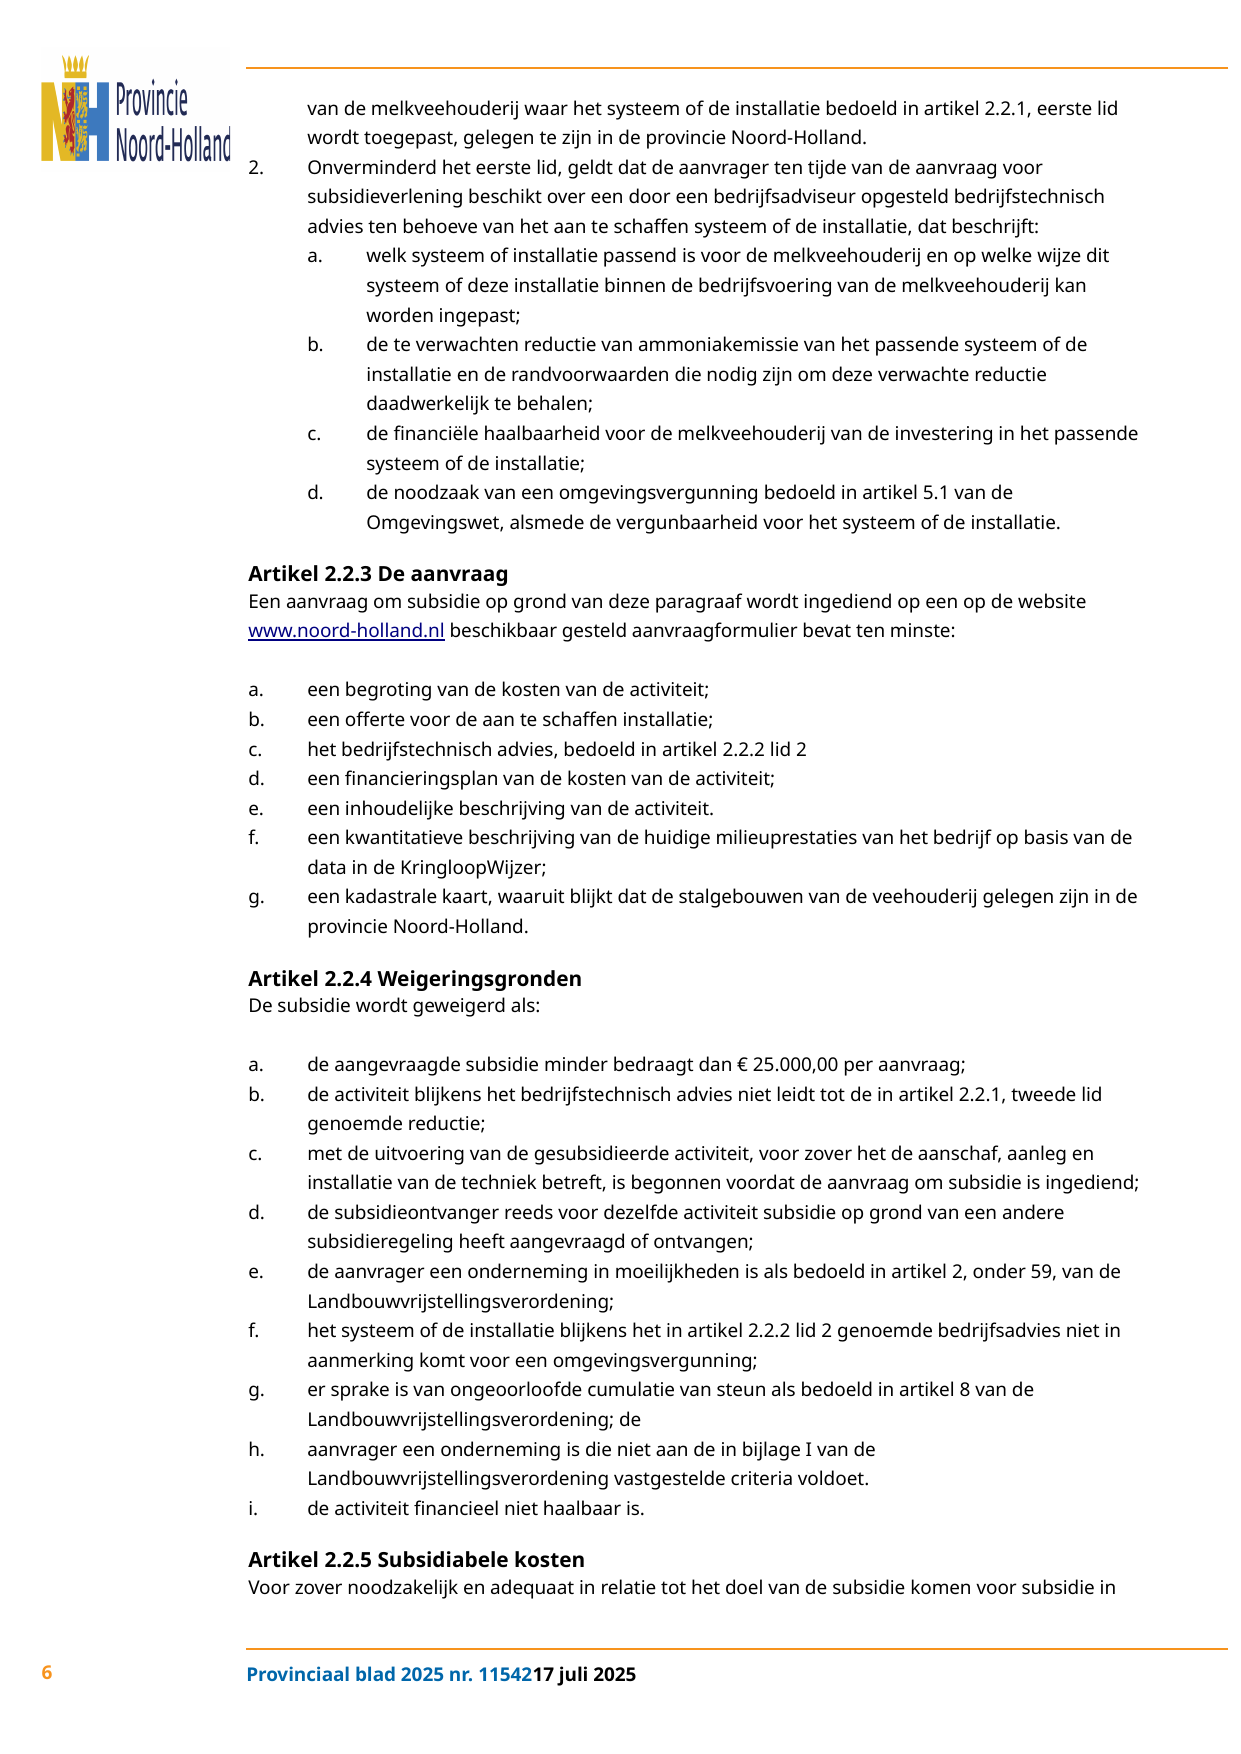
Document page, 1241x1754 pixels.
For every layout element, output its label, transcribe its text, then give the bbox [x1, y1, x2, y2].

list aanvrager een onderneming is die niet aan de in bijlage I van de Landbouwvrijstellingsverordening vastgestelde criteria voldoet. [248, 1436, 1152, 1491]
text Voor zover noodzakelijk en adequaat in relatie tot het doel van de subsidie komen voor subsidie in [248, 1574, 1152, 1599]
list een financieringsplan van de kosten van de activiteit; [248, 765, 1152, 791]
picture [41, 47, 231, 172]
list de activiteit financieel niet haalbaar is. [248, 1495, 1152, 1521]
list de noodzaak van een omgevingsvergunning bedoeld in artikel 5.1 van de Omgevingswet, alsmede de vergunbaarheid voor het systeem of de installatie. [307, 479, 1152, 535]
list een offerte voor de aan te schaffen installatie; [248, 706, 1152, 732]
list het systeem of de installatie blijkens het in artikel 2.2.2 lid 2 genoemde bedrijfsadvies niet in aanmerking komt voor een omgevingsvergunning; [248, 1317, 1152, 1373]
list de aanvrager een onderneming in moeilijkheden is als bedoeld in artikel 2, onder 59, van de Landbouwvrijstellingsverordening; [248, 1258, 1152, 1314]
list welk systeem of installatie passend is voor de melkveehouderij en op welke wijze dit systeem of deze installatie binnen de bedrijfsvoering van de melkveehouderij kan worden ingepast; [307, 243, 1152, 328]
list een begroting van de kosten van de activiteit; [248, 677, 1152, 702]
text De subsidie wordt geweigerd als: [248, 992, 1152, 1018]
list er sprake is van ongeoorloofde cumulatie van steun als bedoeld in artikel 8 van de Landbouwvrijstellingsverordening; de [248, 1377, 1152, 1432]
list van de melkveehouderij waar het systeem of de installatie bedoeld in artikel 2.2.1, eerste lid wordt toegepast, gelegen te zijn in de provincie Noord-Holland. [248, 95, 1152, 150]
list een kwantitatieve beschrijving van de huidige milieuprestaties van het bedrijf op basis van de data in de KringloopWijzer; [248, 824, 1152, 880]
list een kadastrale kaart, waaruit blijkt dat de stalgebouwen van de veehouderij gelegen zijn in de provincie Noord-Holland. [248, 884, 1152, 939]
text Artikel 2.2.3 De aanvraag [248, 559, 1152, 588]
text Artikel 2.2.4 Weigeringsgronden [248, 964, 1152, 992]
list de subsidieontvanger reeds voor dezelfde activiteit subsidie op grond van een andere subsidieregeling heeft aangevraagd of ontvangen; [248, 1199, 1152, 1254]
list een inhoudelijke beschrijving van de activiteit. [248, 795, 1152, 821]
list de te verwachten reductie van ammoniakemissie van het passende systeem of de installatie en de randvoorwaarden die nodig zijn om deze verwachte reductie daadwerkelijk te behalen; [307, 331, 1152, 416]
list Onverminderd het eerste lid, geldt dat de aanvrager ten tijde van de aanvraag voor subsidieverlening beschikt over een door een bedrijfsadviseur opgesteld bedrijfstechnisch advies ten behoeve van het aan te schaffen systeem of de installatie, dat beschrijft: [248, 154, 1152, 239]
list het bedrijfstechnisch advies, bedoeld in artikel 2.2.2 lid 2 [248, 736, 1152, 761]
list met de uitvoering van de gesubsidieerde activiteit, voor zover het de aanschaf, aanleg en installatie van de techniek betreft, is begonnen voordat de aanvraag om subsidie is ingediend; [248, 1140, 1152, 1195]
list de aangevraagde subsidie minder bedraagt dan € 25.000,00 per aanvraag; [248, 1051, 1152, 1077]
list de financiële haalbaarheid voor de melkveehouderij van de investering in het passende systeem of de installatie; [307, 420, 1152, 476]
list de activiteit blijkens het bedrijfstechnisch advies niet leidt tot de in artikel 2.2.1, tweede lid genoemde reductie; [248, 1081, 1152, 1136]
text Artikel 2.2.5 Subsidiabele kosten [248, 1545, 1152, 1574]
text Een aanvraag om subsidie op grond van deze paragraaf wordt ingediend op een op de website www.noord-holland.nl beschikbaar gesteld aanvraagformulier bevat ten minste: [248, 588, 1152, 643]
